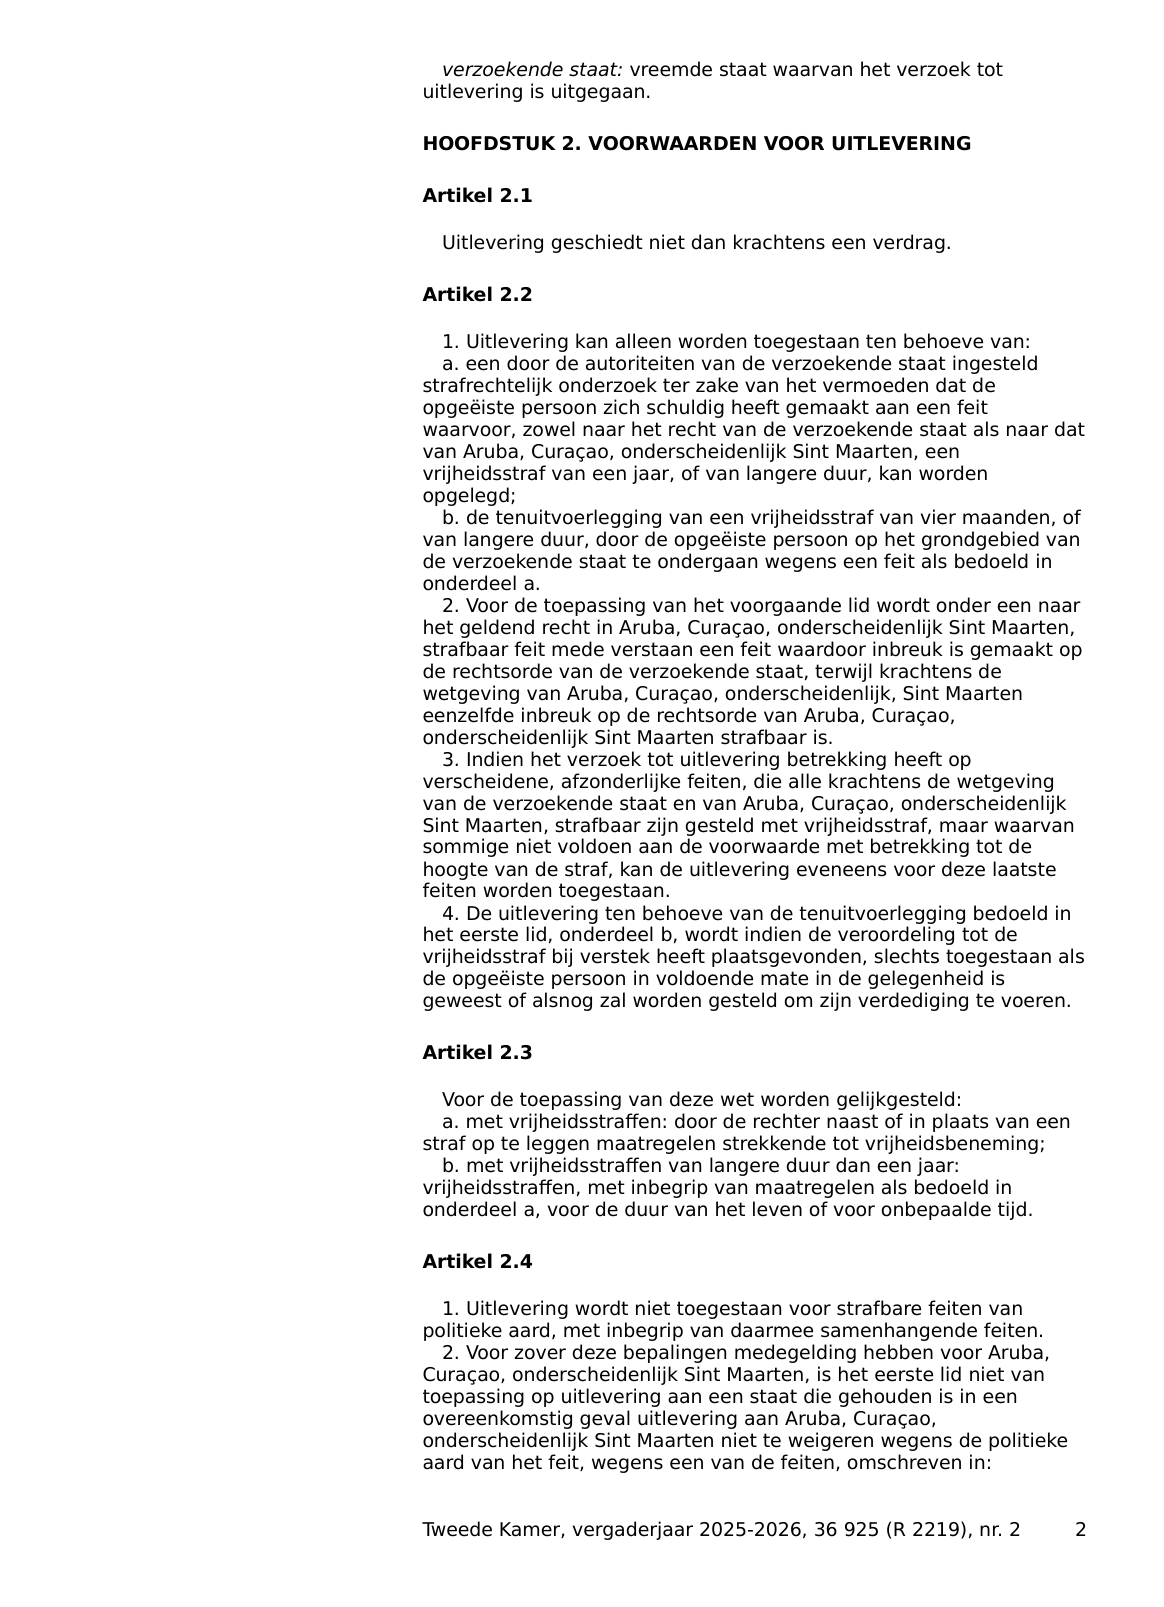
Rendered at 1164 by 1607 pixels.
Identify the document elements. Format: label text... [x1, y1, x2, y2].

text 2. Voor de toepassing van het voorgaande lid wordt onder een naar het geldend recht in Aruba, Curaçao, onderscheidenlijk Sint Maarten, strafbaar feit mede verstaan een feit waardoor inbreuk is gemaakt op de rechtsorde van de verzoekende staat, terwijl krachtens de wetgeving van Aruba, Curaçao, onderscheidenlijk, Sint Maarten eenzelfde inbreuk op de rechtsorde van Aruba, Curaçao, onderscheidenlijk Sint Maarten strafbaar is. [422, 595, 1087, 748]
text 1. Uitlevering wordt niet toegestaan voor strafbare feiten van politieke aard, met inbegrip van daarmee samenhangende feiten. [422, 1298, 1087, 1342]
text 3. Indien het verzoek tot uitlevering betrekking heeft op verscheidene, afzonderlijke feiten, die alle krachtens de wetgeving van de verzoekende staat en van Aruba, Curaçao, onderscheidenlijk Sint Maarten, strafbaar zijn gesteld met vrijheidsstraf, maar waarvan sommige niet voldoen aan de voorwaarde met betrekking tot de hoogte van de straf, kan de uitlevering eveneens voor deze laatste feiten worden toegestaan. [422, 748, 1087, 902]
text verzoekende staat: vreemde staat waarvan het verzoek tot uitlevering is uitgegaan. [422, 59, 1087, 103]
subtitle Artikel 2.3 [422, 1042, 1087, 1064]
text Uitlevering geschiedt niet dan krachtens een verdrag. [422, 232, 1087, 254]
text a. een door de autoriteiten van de verzoekende staat ingesteld strafrechtelijk onderzoek ter zake van het vermoeden dat de opgeëiste persoon zich schuldig heeft gemaakt aan een feit waarvoor, zowel naar het recht van de verzoekende staat als naar dat van Aruba, Curaçao, onderscheidenlijk Sint Maarten, een vrijheidsstraf van een jaar, of van langere duur, kan worden opgelegd; [422, 353, 1087, 507]
subtitle HOOFDSTUK 2. VOORWAARDEN VOOR UITLEVERING [422, 133, 1087, 155]
text 1. Uitlevering kan alleen worden toegestaan ten behoeve van: [422, 331, 1087, 353]
text b. met vrijheidsstraffen van langere duur dan een jaar: vrijheidsstraffen, met inbegrip van maatregelen als bedoeld in onderdeel a, voor de duur van het leven of voor onbepaalde tijd. [422, 1155, 1087, 1221]
text 2. Voor zover deze bepalingen medegelding hebben voor Aruba, Curaçao, onderscheidenlijk Sint Maarten, is het eerste lid niet van toepassing op uitlevering aan een staat die gehouden is in een overeenkomstig geval uitlevering aan Aruba, Curaçao, onderscheidenlijk Sint Maarten niet te weigeren wegens de politieke aard van het feit, wegens een van de feiten, omschreven in: [422, 1342, 1087, 1474]
subtitle Artikel 2.1 [422, 185, 1087, 207]
text a. met vrijheidsstraffen: door de rechter naast of in plaats van een straf op te leggen maatregelen strekkende tot vrijheidsbeneming; [422, 1111, 1087, 1155]
subtitle Artikel 2.2 [422, 284, 1087, 306]
text b. de tenuitvoerlegging van een vrijheidsstraf van vier maanden, of van langere duur, door de opgeëiste persoon op het grondgebied van de verzoekende staat te ondergaan wegens een feit als bedoeld in onderdeel a. [422, 507, 1087, 595]
text 4. De uitlevering ten behoeve van de tenuitvoerlegging bedoeld in het eerste lid, onderdeel b, wordt indien de veroordeling tot de vrijheidsstraf bij verstek heeft plaatsgevonden, slechts toegestaan als de opgeëiste persoon in voldoende mate in de gelegenheid is geweest of alsnog zal worden gesteld om zijn verdediging te voeren. [422, 902, 1087, 1012]
subtitle Artikel 2.4 [422, 1251, 1087, 1273]
text Voor de toepassing van deze wet worden gelijkgesteld: [422, 1089, 1087, 1111]
